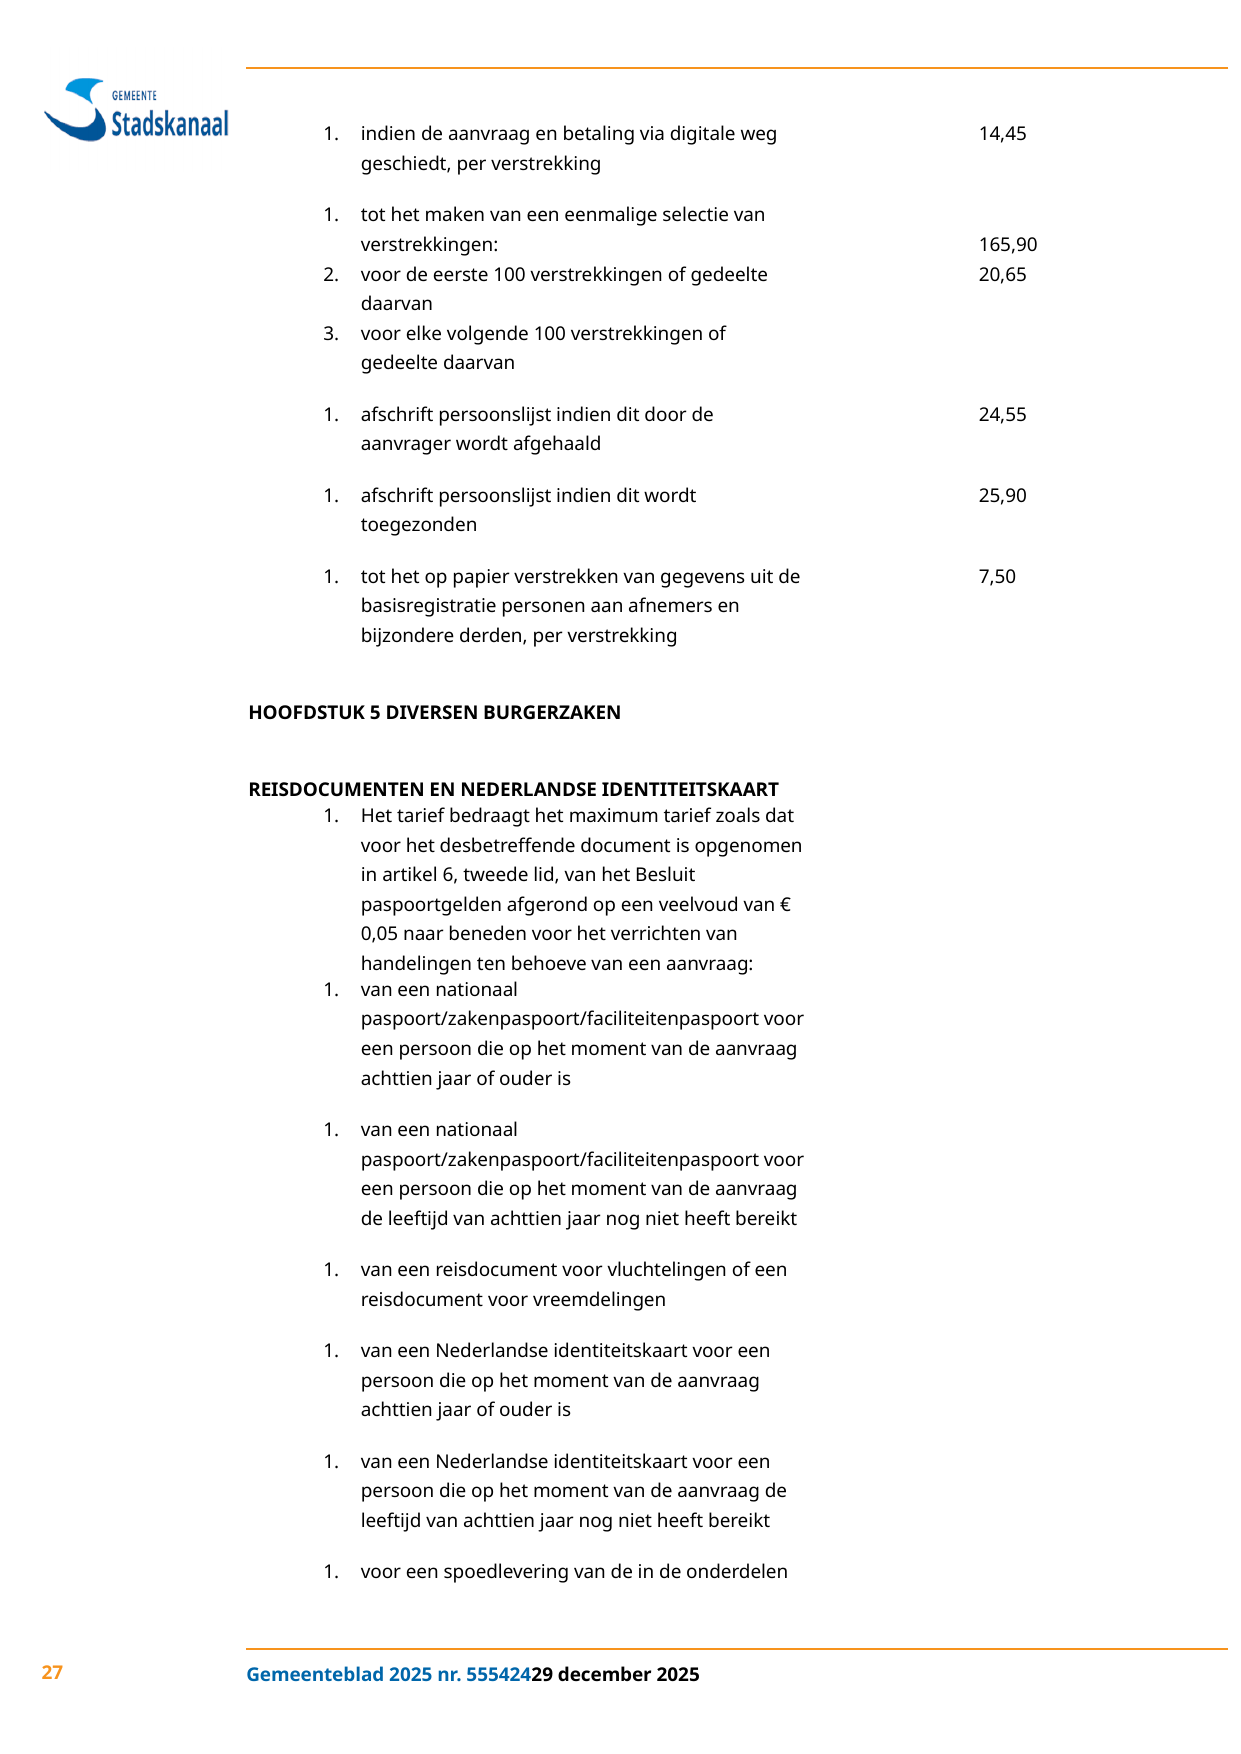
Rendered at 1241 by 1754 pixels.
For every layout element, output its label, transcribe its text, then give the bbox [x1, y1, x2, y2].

picture [41, 47, 231, 172]
table_cell [805, 401, 978, 456]
table_cell [979, 725, 1152, 751]
table_cell [248, 751, 805, 777]
table_cell [805, 1338, 978, 1422]
table_cell [248, 1533, 805, 1559]
table_cell [805, 1231, 978, 1256]
table_cell [805, 1116, 978, 1231]
table_cell afschrift persoonslijst indien dit wordt toegezonden [248, 482, 805, 537]
table_cell [805, 482, 978, 537]
table_cell [979, 648, 1152, 674]
table_cell van een Nederlandse identiteitskaart voor een persoon die op het moment van de aanvraag de leeftijd van achttien jaar nog niet heeft bereikt [248, 1448, 805, 1533]
table_cell [979, 1256, 1152, 1312]
table_cell [805, 648, 978, 674]
table_cell [248, 725, 805, 751]
table_cell [805, 1448, 978, 1533]
table_cell [979, 1090, 1152, 1116]
table_cell HOOFDSTUK 5 DIVERSEN BURGERZAKEN [248, 699, 805, 725]
table_cell [248, 1231, 805, 1256]
table_cell [979, 1338, 1152, 1422]
table_cell REISDOCUMENTEN EN NEDERLANDSE IDENTITEITSKAART [248, 777, 805, 802]
table_cell [805, 1559, 978, 1584]
table_cell [805, 751, 978, 777]
table_cell Het tarief bedraagt het maximum tarief zoals dat voor het desbetreffende document is opgenomen in artikel 6, tweede lid, van het Besluit paspoortgelden afgerond op een veelvoud van € 0,05 naar beneden voor het verrichten van handelingen ten behoeve van een aanvraag: [248, 802, 805, 976]
table_cell [248, 176, 805, 202]
table_cell [805, 699, 978, 725]
table_cell [979, 1559, 1152, 1584]
table_cell [805, 375, 978, 401]
table_cell [979, 1231, 1152, 1256]
table_cell [805, 202, 978, 375]
table_cell [248, 1312, 805, 1337]
table_cell [805, 537, 978, 563]
table_cell van een nationaal paspoort/zakenpaspoort/faciliteitenpaspoort voor een persoon die op het moment van de aanvraag achttien jaar of ouder is [248, 976, 805, 1090]
table_cell 165,90 20,65 [979, 202, 1152, 375]
table_cell 24,55 [979, 401, 1152, 456]
table_cell [805, 1090, 978, 1116]
table_cell [805, 777, 978, 802]
table_cell [805, 121, 978, 176]
table_cell [979, 1422, 1152, 1448]
table_cell indien de aanvraag en betaling via digitale weg geschiedt, per verstrekking [248, 121, 805, 176]
table_cell tot het op papier verstrekken van gegevens uit de basisregistratie personen aan afnemers en bijzondere derden, per verstrekking [248, 563, 805, 648]
table_cell [979, 375, 1152, 401]
table_cell [979, 537, 1152, 563]
table_cell [979, 456, 1152, 482]
table_cell [805, 674, 978, 699]
table_cell [979, 95, 1152, 121]
table_cell [248, 1422, 805, 1448]
table_cell [248, 456, 805, 482]
table_cell [979, 674, 1152, 699]
table_cell van een reisdocument voor vluchtelingen of een reisdocument voor vreemdelingen [248, 1256, 805, 1312]
table_cell [805, 95, 978, 121]
table_cell [979, 976, 1152, 1090]
table_cell tot het maken van een eenmalige selectie van verstrekkingen: voor de eerste 100 verstrekkingen of gedeelte daarvan voor elke volgende 100 verstrekkingen of gedeelte daarvan [248, 202, 805, 375]
table_cell [248, 375, 805, 401]
table_cell [979, 802, 1152, 976]
table_cell [248, 537, 805, 563]
table_cell [979, 1533, 1152, 1559]
table_cell [805, 1422, 978, 1448]
table_cell [979, 1116, 1152, 1231]
table_cell 14,45 [979, 121, 1152, 176]
table_cell [805, 725, 978, 751]
table_cell afschrift persoonslijst indien dit door de aanvrager wordt afgehaald [248, 401, 805, 456]
table_cell [248, 648, 805, 674]
table_cell [248, 674, 805, 699]
table_cell 25,90 [979, 482, 1152, 537]
table_cell [248, 95, 805, 121]
table_cell [248, 1090, 805, 1116]
table_cell van een Nederlandse identiteitskaart voor een persoon die op het moment van de aanvraag achttien jaar of ouder is [248, 1338, 805, 1422]
table_cell 7,50 [979, 563, 1152, 648]
table_cell [979, 699, 1152, 725]
table_cell van een nationaal paspoort/zakenpaspoort/faciliteitenpaspoort voor een persoon die op het moment van de aanvraag de leeftijd van achttien jaar nog niet heeft bereikt [248, 1116, 805, 1231]
table_cell [805, 456, 978, 482]
table_cell [805, 563, 978, 648]
table_cell [805, 1533, 978, 1559]
table_cell [979, 777, 1152, 802]
table_cell [805, 802, 978, 976]
table_cell [979, 1312, 1152, 1337]
table_cell [805, 176, 978, 202]
table_cell [805, 976, 978, 1090]
table_cell [979, 176, 1152, 202]
table_cell [979, 751, 1152, 777]
table_cell [979, 1448, 1152, 1533]
table_cell voor een spoedlevering van de in de onderdelen [248, 1559, 805, 1584]
table_cell [805, 1256, 978, 1312]
table_cell [805, 1312, 978, 1337]
